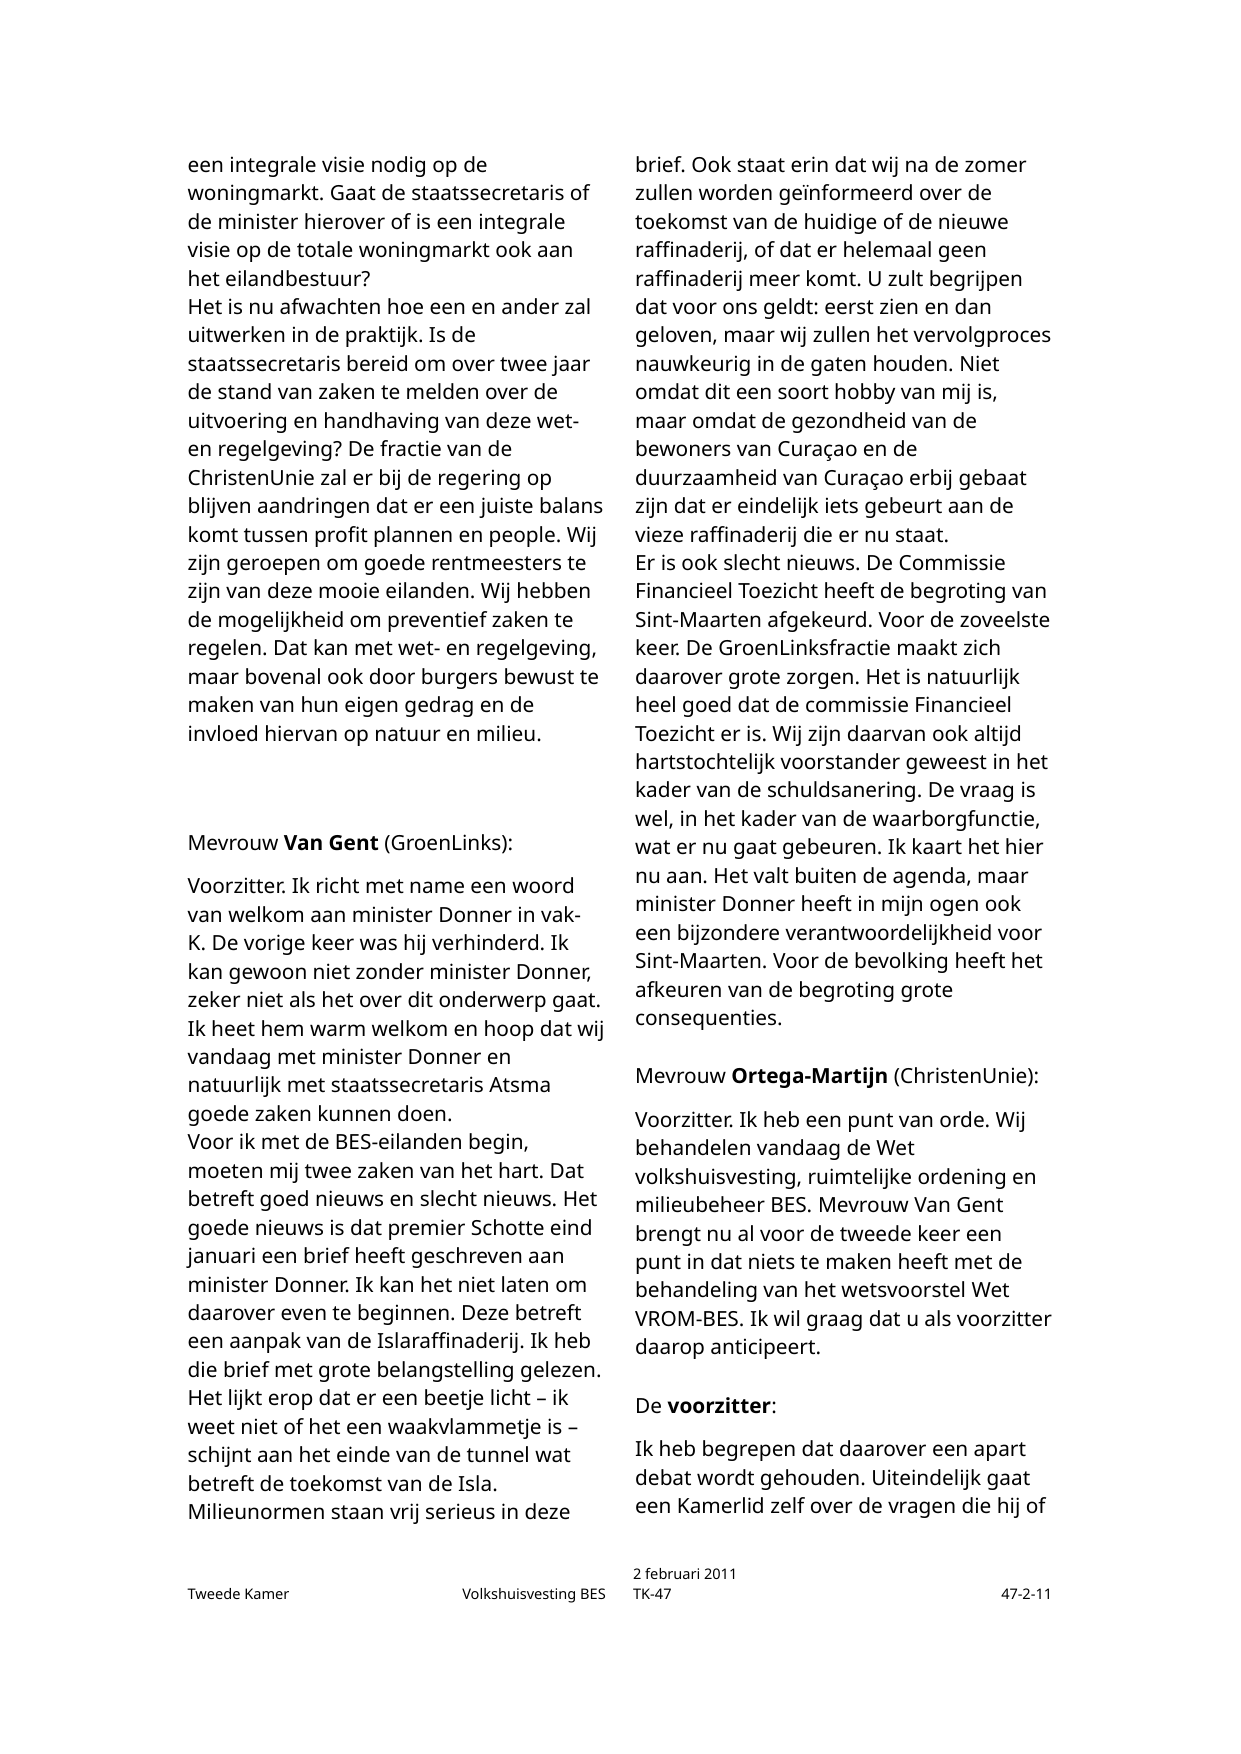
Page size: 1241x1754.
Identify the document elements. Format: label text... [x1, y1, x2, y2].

text Mevrouw Ortega-Martijn (ChristenUnie): [635, 1062, 1053, 1090]
text Mevrouw Van Gent (GroenLinks): [187, 828, 605, 857]
text Het is nu afwachten hoe een en ander zal uitwerken in de praktijk. Is de staatssecretaris bereid om over twee jaar de stand van zaken te melden over de uitvoering en handhaving van deze wet- en regelgeving? De fractie van de ChristenUnie zal er bij de regering op blijven aandringen dat er een juiste balans komt tussen profit plannen en people. Wij zijn geroepen om goede rentmeesters te zijn van deze mooie eilanden. Wij hebben de mogelijkheid om preventief zaken te regelen. Dat kan met wet- en regelgeving, maar bovenal ook door burgers bewust te maken van hun eigen gedrag en de invloed hiervan op natuur en milieu. [187, 292, 605, 747]
text Er is ook slecht nieuws. De Commissie Financieel Toezicht heeft de begroting van Sint-Maarten afgekeurd. Voor de zoveelste keer. De GroenLinksfractie maakt zich daarover grote zorgen. Het is natuurlijk heel goed dat de commissie Financieel Toezicht er is. Wij zijn daarvan ook altijd hartstochtelijk voorstander geweest in het kader van de schuldsanering. De vraag is wel, in het kader van de waarborgfunctie, wat er nu gaat gebeuren. Ik kaart het hier nu aan. Het valt buiten de agenda, maar minister Donner heeft in mijn ogen ook een bijzondere verantwoordelijkheid voor Sint-Maarten. Voor de bevolking heeft het afkeuren van de begroting grote consequenties. [635, 548, 1053, 1032]
text Ik heb begrepen dat daarover een apart debat wordt gehouden. Uiteindelijk gaat een Kamerlid zelf over de vragen die hij of [635, 1434, 1053, 1520]
text De voorzitter: [635, 1391, 1053, 1419]
text Voorzitter. Ik richt met name een woord van welkom aan minister Donner in vak-K. De vorige keer was hij verhinderd. Ik kan gewoon niet zonder minister Donner, zeker niet als het over dit onderwerp gaat. Ik heet hem warm welkom en hoop dat wij vandaag met minister Donner en natuurlijk met staatssecretaris Atsma goede zaken kunnen doen. [187, 872, 605, 1127]
text Voor ik met de BES-eilanden begin, moeten mij twee zaken van het hart. Dat betreft goed nieuws en slecht nieuws. Het goede nieuws is dat premier Schotte eind januari een brief heeft geschreven aan minister Donner. Ik kan het niet laten om daarover even te beginnen. Deze betreft een aanpak van de Islaraffinaderij. Ik heb die brief met grote belangstelling gelezen. Het lijkt erop dat er een beetje licht – ik weet niet of het een waakvlammetje is – schijnt aan het einde van de tunnel wat betreft de toekomst van de Isla. Milieunormen staan vrij serieus in deze [187, 1127, 605, 1526]
text  [187, 777, 605, 806]
text Voorzitter. Ik heb een punt van orde. Wij behandelen vandaag de Wet volkshuisvesting, ruimtelijke ordening en milieubeheer BES. Mevrouw Van Gent brengt nu al voor de tweede keer een punt in dat niets te maken heeft met de behandeling van het wetsvoorstel Wet VROM-BES. Ik wil graag dat u als voorzitter daarop anticipeert. [635, 1105, 1053, 1361]
text brief. Ook staat erin dat wij na de zomer zullen worden geïnformeerd over de toekomst van de huidige of de nieuwe raffinaderij, of dat er helemaal geen raffinaderij meer komt. U zult begrijpen dat voor ons geldt: eerst zien en dan geloven, maar wij zullen het vervolgproces nauwkeurig in de gaten houden. Niet omdat dit een soort hobby van mij is, maar omdat de gezondheid van de bewoners van Curaçao en de duurzaamheid van Curaçao erbij gebaat zijn dat er eindelijk iets gebeurt aan de vieze raffinaderij die er nu staat. [635, 150, 1053, 548]
text een integrale visie nodig op de woningmarkt. Gaat de staatssecretaris of de minister hierover of is een integrale visie op de totale woningmarkt ook aan het eilandbestuur? [187, 150, 605, 292]
